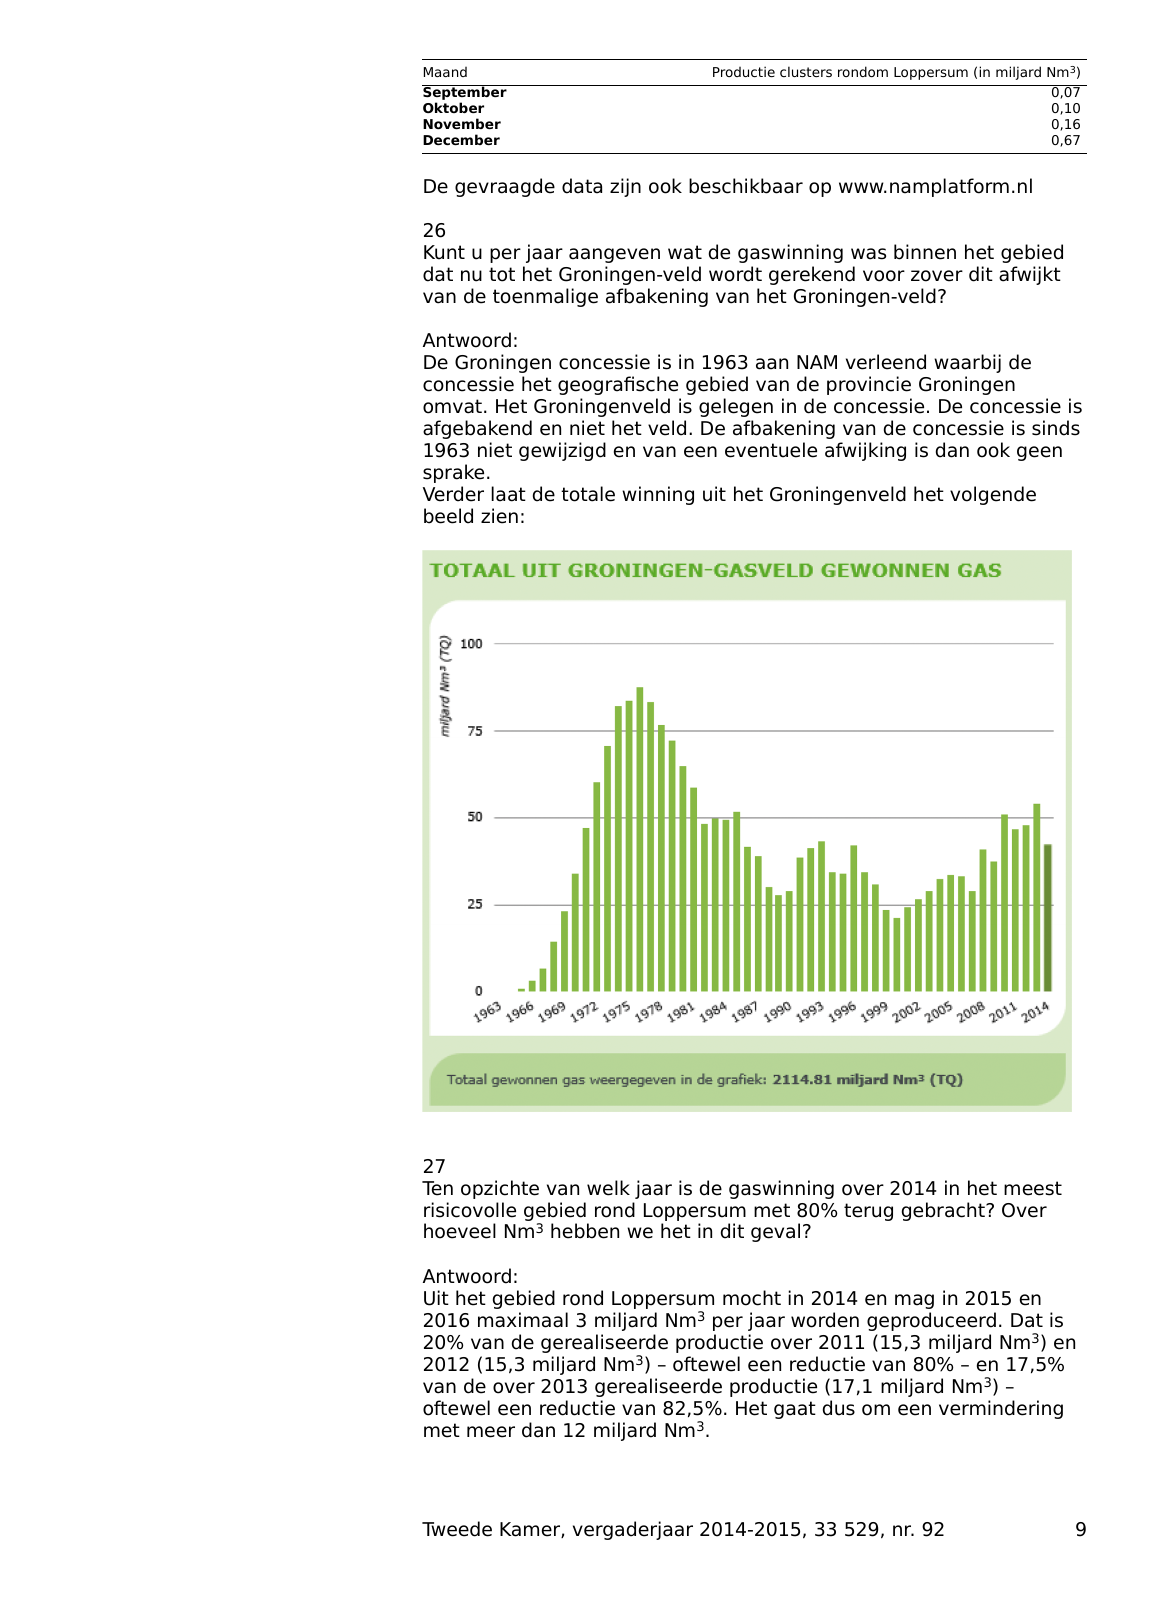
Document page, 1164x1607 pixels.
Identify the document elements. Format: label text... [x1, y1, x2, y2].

text 27 [422, 1156, 1087, 1177]
text Verder laat de totale winning uit het Groningenveld het volgende beeld zien: [422, 484, 1087, 528]
text 26 [422, 220, 1087, 242]
table_cell September [422, 86, 614, 101]
text Kunt u per jaar aangeven wat de gaswinning was binnen het gebied dat nu tot het Groningen-veld wordt gerekend voor zover dit afwijkt van de toenmalige afbakening van het Groningen-veld? [422, 242, 1087, 308]
text Uit het gebied rond Loppersum mocht in 2014 en mag in 2015 en 2016 maximaal 3 miljard Nm3 per jaar worden geproduceerd. Dat is 20% van de gerealiseerde productie over 2011 (15,3 miljard Nm3) en 2012 (15,3 miljard Nm3) – oftewel een reductie van 80% – en 17,5% van de over 2013 gerealiseerde productie (17,1 miljard Nm3) – oftewel een reductie van 82,5%. Het gaat dus om een vermindering met meer dan 12 miljard Nm3. [422, 1288, 1087, 1441]
picture [422, 550, 1072, 1112]
text De Groningen concessie is in 1963 aan NAM verleend waarbij de concessie het geografische gebied van de provincie Groningen omvat. Het Groningenveld is gelegen in de concessie. De concessie is afgebakend en niet het veld. De afbakening van de concessie is sinds 1963 niet gewijzigd en van een eventuele afwijking is dan ook geen sprake. [422, 352, 1087, 484]
table_header Maand [422, 60, 614, 85]
table_header Productie clusters rondom Loppersum (in miljard Nm3) [614, 60, 1087, 85]
table_cell 0,67 [614, 133, 1087, 153]
text De gevraagde data zijn ook beschikbaar op www.namplatform.nl [422, 176, 1087, 198]
table_cell 0,07 [614, 86, 1087, 101]
text Antwoord: [422, 1266, 1087, 1288]
table_cell 0,10 [614, 101, 1087, 117]
table_cell December [422, 133, 614, 153]
table_cell Oktober [422, 101, 614, 117]
table_cell November [422, 117, 614, 132]
table_cell 0,16 [614, 117, 1087, 132]
text Ten opzichte van welk jaar is de gaswinning over 2014 in het meest risicovolle gebied rond Loppersum met 80% terug gebracht? Over hoeveel Nm3 hebben we het in dit geval? [422, 1177, 1087, 1243]
text Antwoord: [422, 330, 1087, 352]
